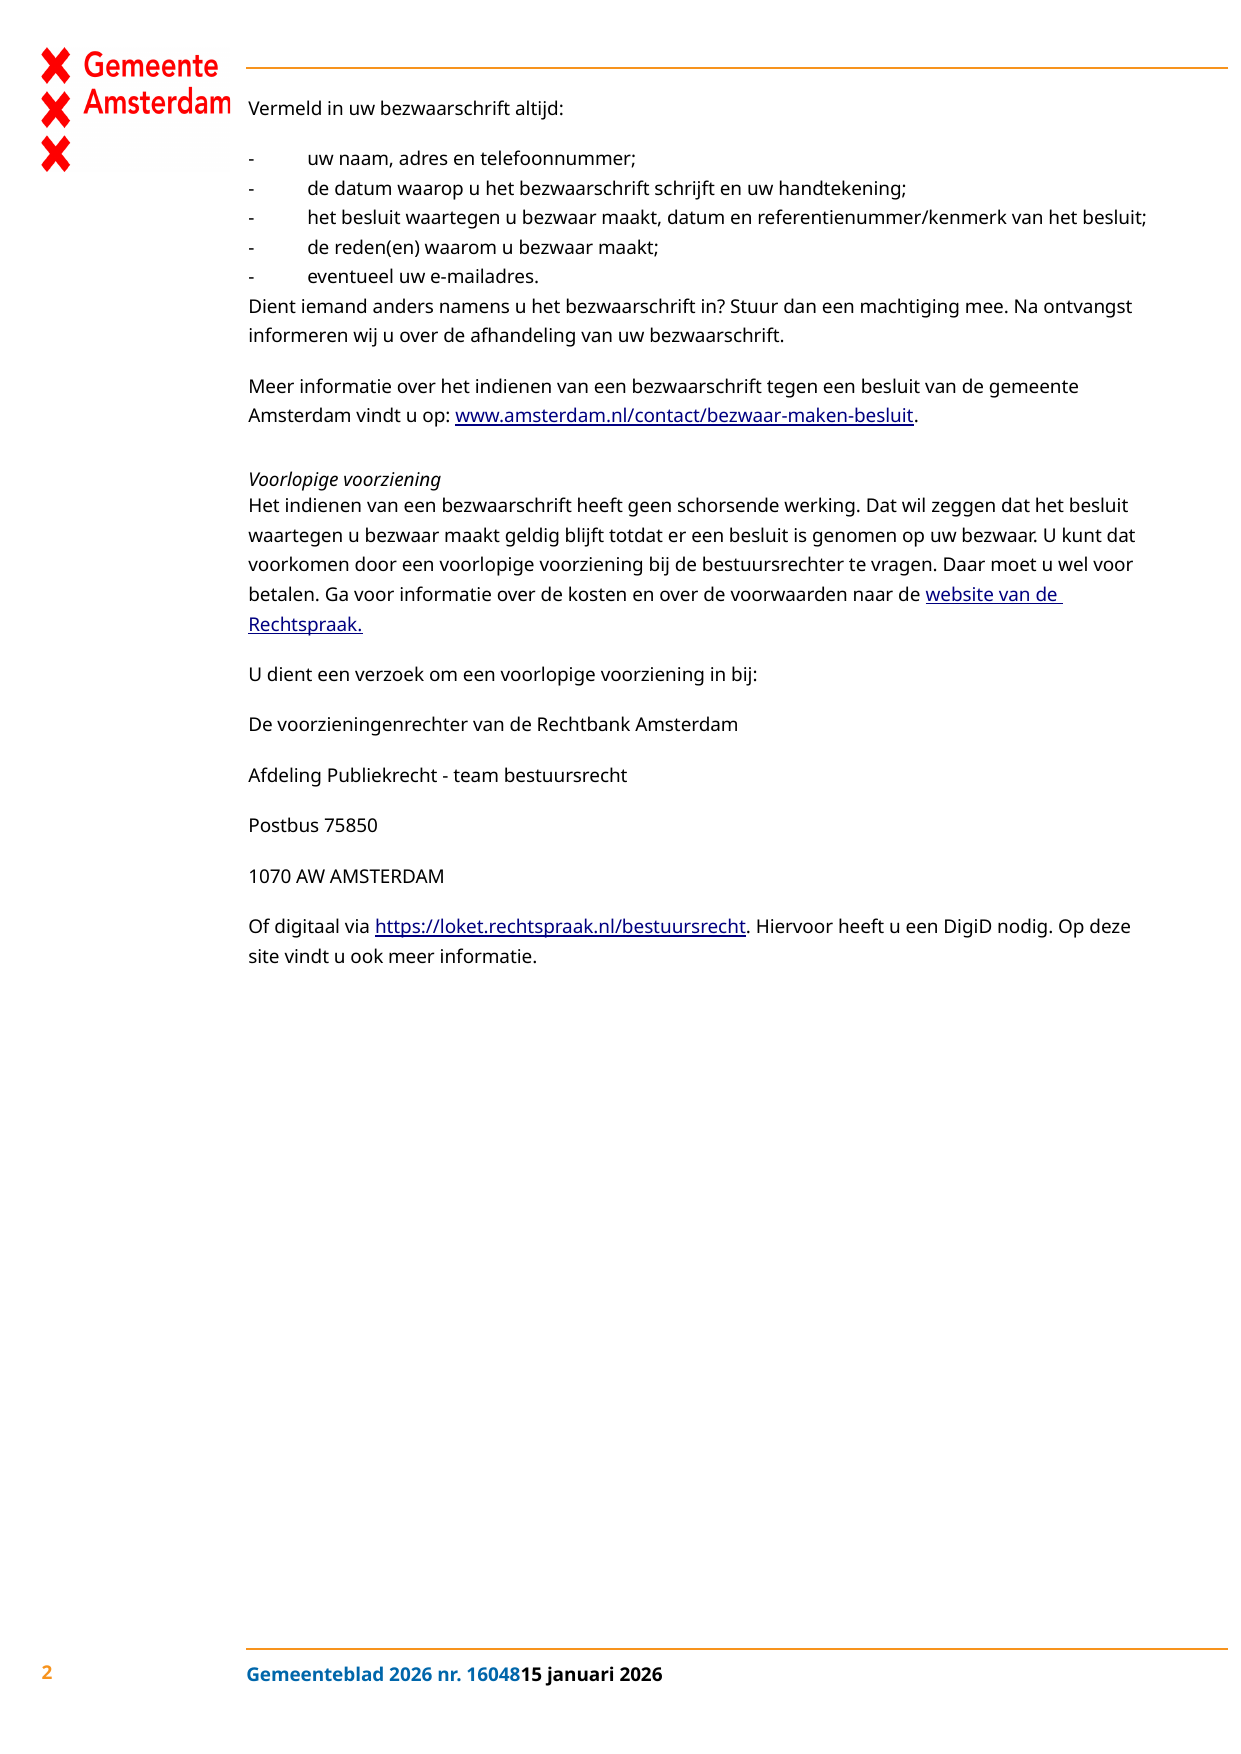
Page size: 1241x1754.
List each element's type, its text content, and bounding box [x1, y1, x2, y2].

text Of digitaal via https://loket.rechtspraak.nl/bestuursrecht. Hiervoor heeft u een DigiD nodig. Op deze site vindt u ook meer informatie. [248, 913, 1152, 968]
list eventueel uw e-mailadres. [248, 263, 1152, 289]
text De voorzieningenrechter van de Rechtbank Amsterdam [248, 712, 1152, 737]
text Postbus 75850 [248, 812, 1152, 838]
text 1070 AW AMSTERDAM [248, 863, 1152, 888]
text Vermeld in uw bezwaarschrift altijd: [248, 95, 1152, 121]
text Voorlopige voorziening [248, 467, 1152, 492]
list uw naam, adres en telefoonnummer; [248, 145, 1152, 171]
list de datum waarop u het bezwaarschrift schrijft en uw handtekening; [248, 175, 1152, 201]
picture [41, 47, 231, 172]
text Afdeling Publiekrecht - team bestuursrecht [248, 762, 1152, 788]
text Het indienen van een bezwaarschrift heeft geen schorsende werking. Dat wil zeggen dat het besluit waartegen u bezwaar maakt geldig blijft totdat er een besluit is genomen op uw bezwaar. U kunt dat voorkomen door een voorlopige voorziening bij de bestuursrechter te vragen. Daar moet u wel voor betalen. Ga voor informatie over de kosten en over de voorwaarden naar de website van de Rechtspraak. [248, 492, 1152, 636]
list het besluit waartegen u bezwaar maakt, datum en referentienummer/kenmerk van het besluit; [248, 204, 1152, 230]
text U dient een verzoek om een voorlopige voorziening in bij: [248, 661, 1152, 687]
list de reden(en) waarom u bezwaar maakt; [248, 234, 1152, 260]
text Meer informatie over het indienen van een bezwaarschrift tegen een besluit van de gemeente Amsterdam vindt u op: www.amsterdam.nl/contact/bezwaar-maken-besluit. [248, 373, 1152, 428]
text Dient iemand anders namens u het bezwaarschrift in? Stuur dan een machtiging mee. Na ontvangst informeren wij u over de afhandeling van uw bezwaarschrift. [248, 293, 1152, 348]
